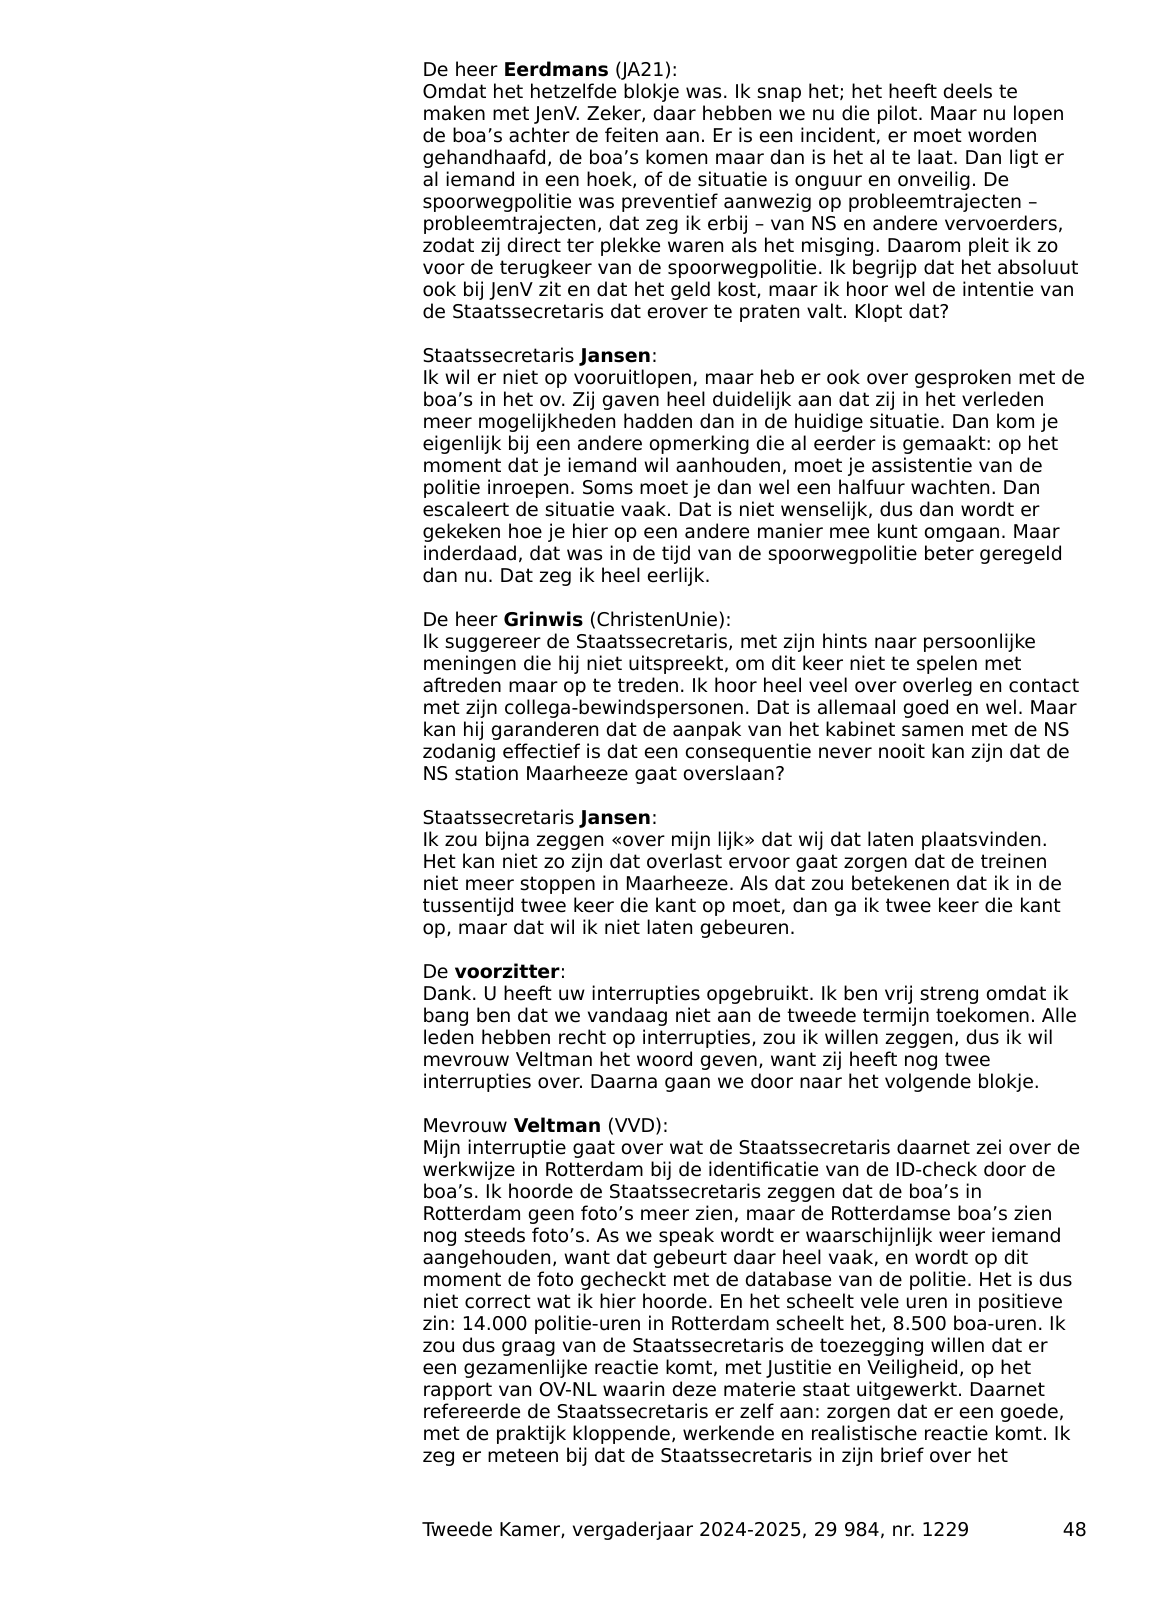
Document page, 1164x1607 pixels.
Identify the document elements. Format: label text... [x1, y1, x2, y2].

text Dank. U heeft uw interrupties opgebruikt. Ik ben vrij streng omdat ik bang ben dat we vandaag niet aan de tweede termijn toekomen. Alle leden hebben recht op interrupties, zou ik willen zeggen, dus ik wil mevrouw Veltman het woord geven, want zij heeft nog twee interrupties over. Daarna gaan we door naar het volgende blokje. [422, 983, 1087, 1093]
text De voorzitter: [422, 961, 1087, 983]
text Mijn interruptie gaat over wat de Staatssecretaris daarnet zei over de werkwijze in Rotterdam bij de identificatie van de ID-check door de boa’s. Ik hoorde de Staatssecretaris zeggen dat de boa’s in Rotterdam geen foto’s meer zien, maar de Rotterdamse boa’s zien nog steeds foto’s. As we speak wordt er waarschijnlijk weer iemand aangehouden, want dat gebeurt daar heel vaak, en wordt op dit moment de foto gecheckt met de database van de politie. Het is dus niet correct wat ik hier hoorde. En het scheelt vele uren in positieve zin: 14.000 politie-uren in Rotterdam scheelt het, 8.500 boa-uren. Ik zou dus graag van de Staatssecretaris de toezegging willen dat er een gezamenlijke reactie komt, met Justitie en Veiligheid, op het rapport van OV-NL waarin deze materie staat uitgewerkt. Daarnet refereerde de Staatssecretaris er zelf aan: zorgen dat er een goede, met de praktijk kloppende, werkende en realistische reactie komt. Ik zeg er meteen bij dat de Staatssecretaris in zijn brief over het [422, 1137, 1087, 1467]
text Staatssecretaris Jansen: [422, 807, 1087, 829]
text De heer Grinwis (ChristenUnie): [422, 609, 1087, 631]
text Ik suggereer de Staatssecretaris, met zijn hints naar persoonlijke meningen die hij niet uitspreekt, om dit keer niet te spelen met aftreden maar op te treden. Ik hoor heel veel over overleg en contact met zijn collega-bewindspersonen. Dat is allemaal goed en wel. Maar kan hij garanderen dat de aanpak van het kabinet samen met de NS zodanig effectief is dat een consequentie never nooit kan zijn dat de NS station Maarheeze gaat overslaan? [422, 631, 1087, 785]
text Ik wil er niet op vooruitlopen, maar heb er ook over gesproken met de boa’s in het ov. Zij gaven heel duidelijk aan dat zij in het verleden meer mogelijkheden hadden dan in de huidige situatie. Dan kom je eigenlijk bij een andere opmerking die al eerder is gemaakt: op het moment dat je iemand wil aanhouden, moet je assistentie van de politie inroepen. Soms moet je dan wel een halfuur wachten. Dan escaleert de situatie vaak. Dat is niet wenselijk, dus dan wordt er gekeken hoe je hier op een andere manier mee kunt omgaan. Maar inderdaad, dat was in de tijd van de spoorwegpolitie beter geregeld dan nu. Dat zeg ik heel eerlijk. [422, 367, 1087, 587]
text Mevrouw Veltman (VVD): [422, 1115, 1087, 1137]
text De heer Eerdmans (JA21): [422, 59, 1087, 81]
text Staatssecretaris Jansen: [422, 345, 1087, 367]
text Ik zou bijna zeggen «over mijn lijk» dat wij dat laten plaatsvinden. Het kan niet zo zijn dat overlast ervoor gaat zorgen dat de treinen niet meer stoppen in Maarheeze. Als dat zou betekenen dat ik in de tussentijd twee keer die kant op moet, dan ga ik twee keer die kant op, maar dat wil ik niet laten gebeuren. [422, 829, 1087, 939]
text Omdat het hetzelfde blokje was. Ik snap het; het heeft deels te maken met JenV. Zeker, daar hebben we nu die pilot. Maar nu lopen de boa’s achter de feiten aan. Er is een incident, er moet worden gehandhaafd, de boa’s komen maar dan is het al te laat. Dan ligt er al iemand in een hoek, of de situatie is onguur en onveilig. De spoorwegpolitie was preventief aanwezig op probleemtrajecten – probleemtrajecten, dat zeg ik erbij – van NS en andere vervoerders, zodat zij direct ter plekke waren als het misging. Daarom pleit ik zo voor de terugkeer van de spoorwegpolitie. Ik begrijp dat het absoluut ook bij JenV zit en dat het geld kost, maar ik hoor wel de intentie van de Staatssecretaris dat erover te praten valt. Klopt dat? [422, 81, 1087, 323]
